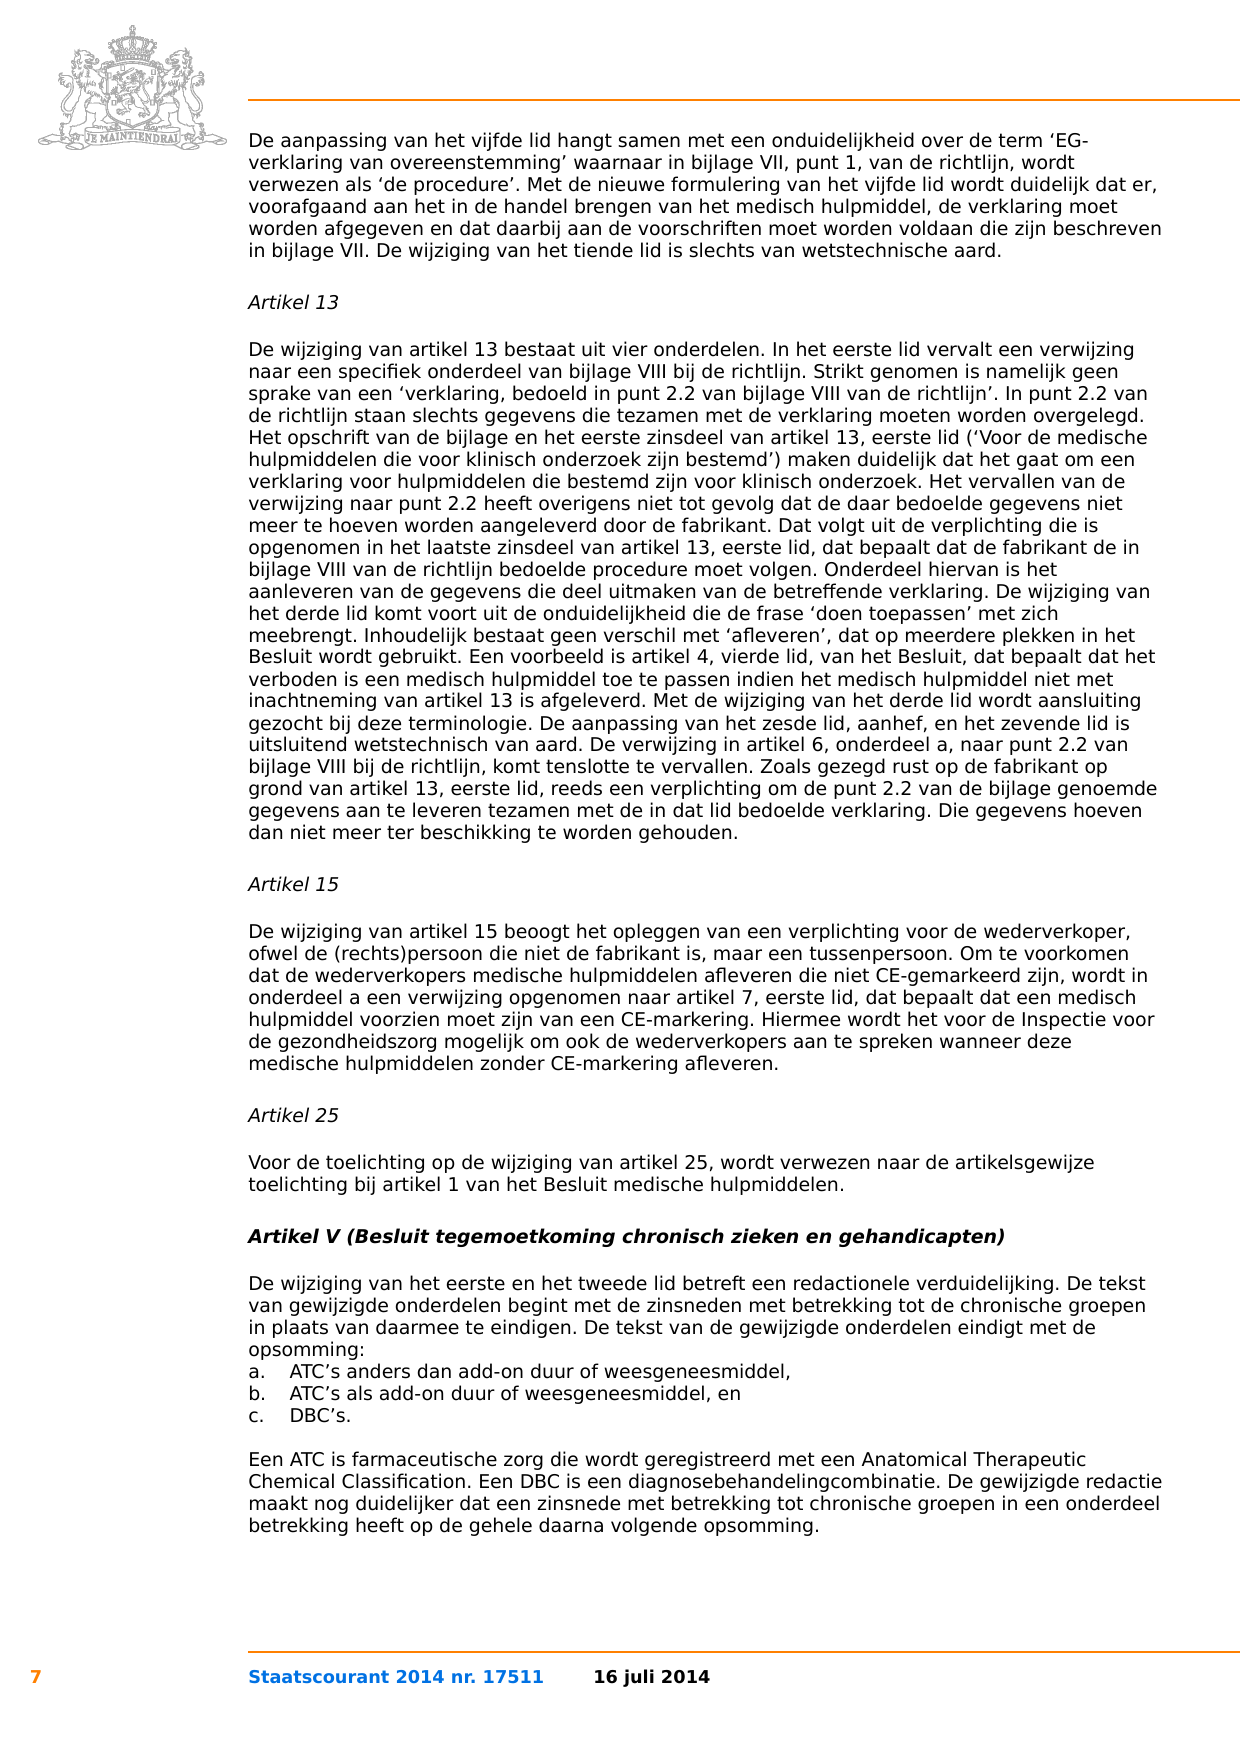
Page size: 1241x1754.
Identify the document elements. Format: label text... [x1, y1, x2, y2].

subtitle Artikel 25 [248, 1105, 1163, 1127]
text Voor de toelichting op de wijziging van artikel 25, wordt verwezen naar de artikelsgewijze toelichting bij artikel 1 van het Besluit medische hulpmiddelen. [248, 1152, 1163, 1196]
subtitle Artikel 15 [248, 874, 1163, 896]
text Een ATC is farmaceutische zorg die wordt geregistreerd met een Anatomical Therapeutic Chemical Classification. Een DBC is een diagnosebehandelingcombinatie. De gewijzigde redactie maakt nog duidelijker dat een zinsnede met betrekking tot chronische groepen in een onderdeel betrekking heeft op de gehele daarna volgende opsomming. [248, 1449, 1163, 1537]
text De aanpassing van het vijfde lid hangt samen met een onduidelijkheid over de term ‘EG-verklaring van overeenstemming’ waarnaar in bijlage VII, punt 1, van de richtlijn, wordt verwezen als ‘de procedure’. Met de nieuwe formulering van het vijfde lid wordt duidelijk dat er, voorafgaand aan het in de handel brengen van het medisch hulpmiddel, de verklaring moet worden afgegeven en dat daarbij aan de voorschriften moet worden voldaan die zijn beschreven in bijlage VII. De wijziging van het tiende lid is slechts van wetstechnische aard. [248, 130, 1163, 262]
subtitle Artikel 13 [248, 292, 1163, 314]
text De wijziging van artikel 13 bestaat uit vier onderdelen. In het eerste lid vervalt een verwijzing naar een specifiek onderdeel van bijlage VIII bij de richtlijn. Strikt genomen is namelijk geen sprake van een ‘verklaring, bedoeld in punt 2.2 van bijlage VIII van de richtlijn’. In punt 2.2 van de richtlijn staan slechts gegevens die tezamen met de verklaring moeten worden overgelegd. Het opschrift van de bijlage en het eerste zinsdeel van artikel 13, eerste lid (‘Voor de medische hulpmiddelen die voor klinisch onderzoek zijn bestemd’) maken duidelijk dat het gaat om een verklaring voor hulpmiddelen die bestemd zijn voor klinisch onderzoek. Het vervallen van de verwijzing naar punt 2.2 heeft overigens niet tot gevolg dat de daar bedoelde gegevens niet meer te hoeven worden aangeleverd door de fabrikant. Dat volgt uit de verplichting die is opgenomen in het laatste zinsdeel van artikel 13, eerste lid, dat bepaalt dat de fabrikant de in bijlage VIII van de richtlijn bedoelde procedure moet volgen. Onderdeel hiervan is het aanleveren van de gegevens die deel uitmaken van de betreffende verklaring. De wijziging van het derde lid komt voort uit de onduidelijkheid die de frase ‘doen toepassen’ met zich meebrengt. Inhoudelijk bestaat geen verschil met ‘afleveren’, dat op meerdere plekken in het Besluit wordt gebruikt. Een voorbeeld is artikel 4, vierde lid, van het Besluit, dat bepaalt dat het verboden is een medisch hulpmiddel toe te passen indien het medisch hulpmiddel niet met inachtneming van artikel 13 is afgeleverd. Met de wijziging van het derde lid wordt aansluiting gezocht bij deze terminologie. De aanpassing van het zesde lid, aanhef, en het zevende lid is uitsluitend wetstechnisch van aard. De verwijzing in artikel 6, onderdeel a, naar punt 2.2 van bijlage VIII bij de richtlijn, komt tenslotte te vervallen. Zoals gezegd rust op de fabrikant op grond van artikel 13, eerste lid, reeds een verplichting om de punt 2.2 van de bijlage genoemde gegevens aan te leveren tezamen met de in dat lid bedoelde verklaring. Die gegevens hoeven dan niet meer ter beschikking te worden gehouden. [248, 339, 1163, 844]
text a. ATC’s anders dan add-on duur of weesgeneesmiddel, [248, 1361, 1163, 1383]
text De wijziging van artikel 15 beoogt het opleggen van een verplichting voor de wederverkoper, ofwel de (rechts)persoon die niet de fabrikant is, maar een tussenpersoon. Om te voorkomen dat de wederverkopers medische hulpmiddelen afleveren die niet CE-gemarkeerd zijn, wordt in onderdeel a een verwijzing opgenomen naar artikel 7, eerste lid, dat bepaalt dat een medisch hulpmiddel voorzien moet zijn van een CE-markering. Hiermee wordt het voor de Inspectie voor de gezondheidszorg mogelijk om ook de wederverkopers aan te spreken wanneer deze medische hulpmiddelen zonder CE-markering afleveren. [248, 921, 1163, 1075]
text De wijziging van het eerste en het tweede lid betreft een redactionele verduidelijking. De tekst van gewijzigde onderdelen begint met de zinsneden met betrekking tot de chronische groepen in plaats van daarmee te eindigen. De tekst van de gewijzigde onderdelen eindigt met de opsomming: [248, 1273, 1163, 1361]
picture [38, 25, 227, 150]
text b. ATC’s als add-on duur of weesgeneesmiddel, en [248, 1383, 1163, 1405]
text c. DBC’s. [248, 1405, 1163, 1427]
subtitle Artikel V (Besluit tegemoetkoming chronisch zieken en gehandicapten) [248, 1226, 1163, 1248]
